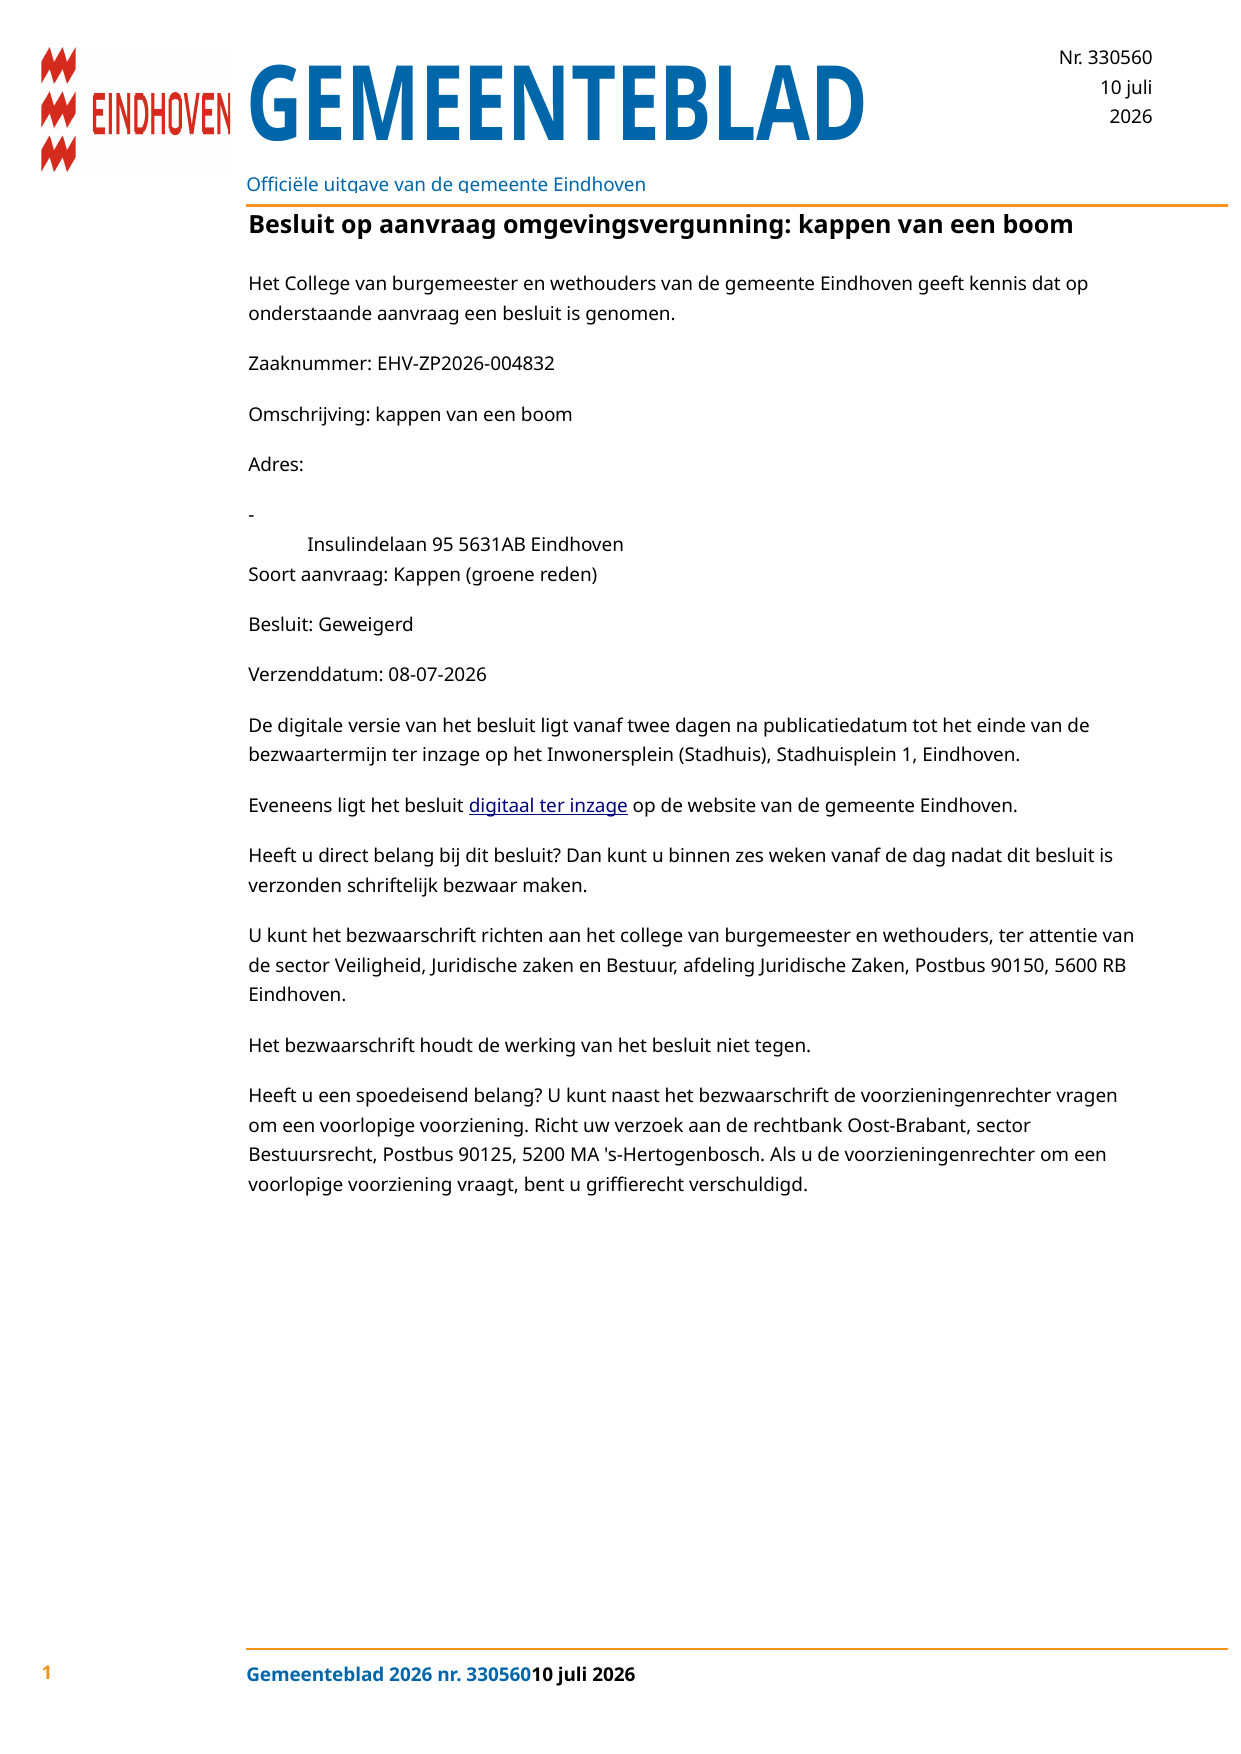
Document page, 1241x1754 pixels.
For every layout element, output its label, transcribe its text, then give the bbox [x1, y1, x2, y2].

picture [41, 47, 231, 172]
text Omschrijving: kappen van een boom [248, 401, 1152, 426]
text Adres: [248, 451, 1152, 477]
text Soort aanvraag: Kappen (groene reden) [248, 561, 1152, 586]
text Verzenddatum: 08-07-2026 [248, 662, 1152, 687]
text Het bezwaarschrift houdt de werking van het besluit niet tegen. [248, 1032, 1152, 1058]
text De digitale versie van het besluit ligt vanaf twee dagen na publicatiedatum tot het einde van de bezwaartermijn ter inzage op het Inwonersplein (Stadhuis), Stadhuisplein 1, Eindhoven. [248, 712, 1152, 767]
text U kunt het bezwaarschrift richten aan het college van burgemeester en wethouders, ter attentie van de sector Veiligheid, Juridische zaken en Bestuur, afdeling Juridische Zaken, Postbus 90150, 5600 RB Eindhoven. [248, 922, 1152, 1007]
text Heeft u een spoedeisend belang? U kunt naast het bezwaarschrift de voorzieningenrechter vragen om een voorlopige voorziening. Richt uw verzoek aan de rechtbank Oost-Brabant, sector Bestuursrecht, Postbus 90125, 5200 MA 's-Hertogenbosch. Als u de voorzieningenrechter om een voorlopige voorziening vraagt, bent u griffierecht verschuldigd. [248, 1082, 1152, 1197]
text Heeft u direct belang bij dit besluit? Dan kunt u binnen zes weken vanaf de dag nadat dit besluit is verzonden schriftelijk bezwaar maken. [248, 842, 1152, 898]
text Het College van burgemeester en wethouders van de gemeente Eindhoven geeft kennis dat op onderstaande aanvraag een besluit is genomen. [248, 270, 1152, 326]
text Besluit op aanvraag omgevingsvergunning: kappen van een boom [248, 207, 1152, 241]
text Besluit: Geweigerd [248, 611, 1152, 637]
text Zaaknummer: EHV-ZP2026-004832 [248, 350, 1152, 376]
list Insulindelaan 95 5631AB Eindhoven [248, 531, 1152, 557]
text Eveneens ligt het besluit digitaal ter inzage op de website van de gemeente Eindhoven. [248, 792, 1152, 818]
